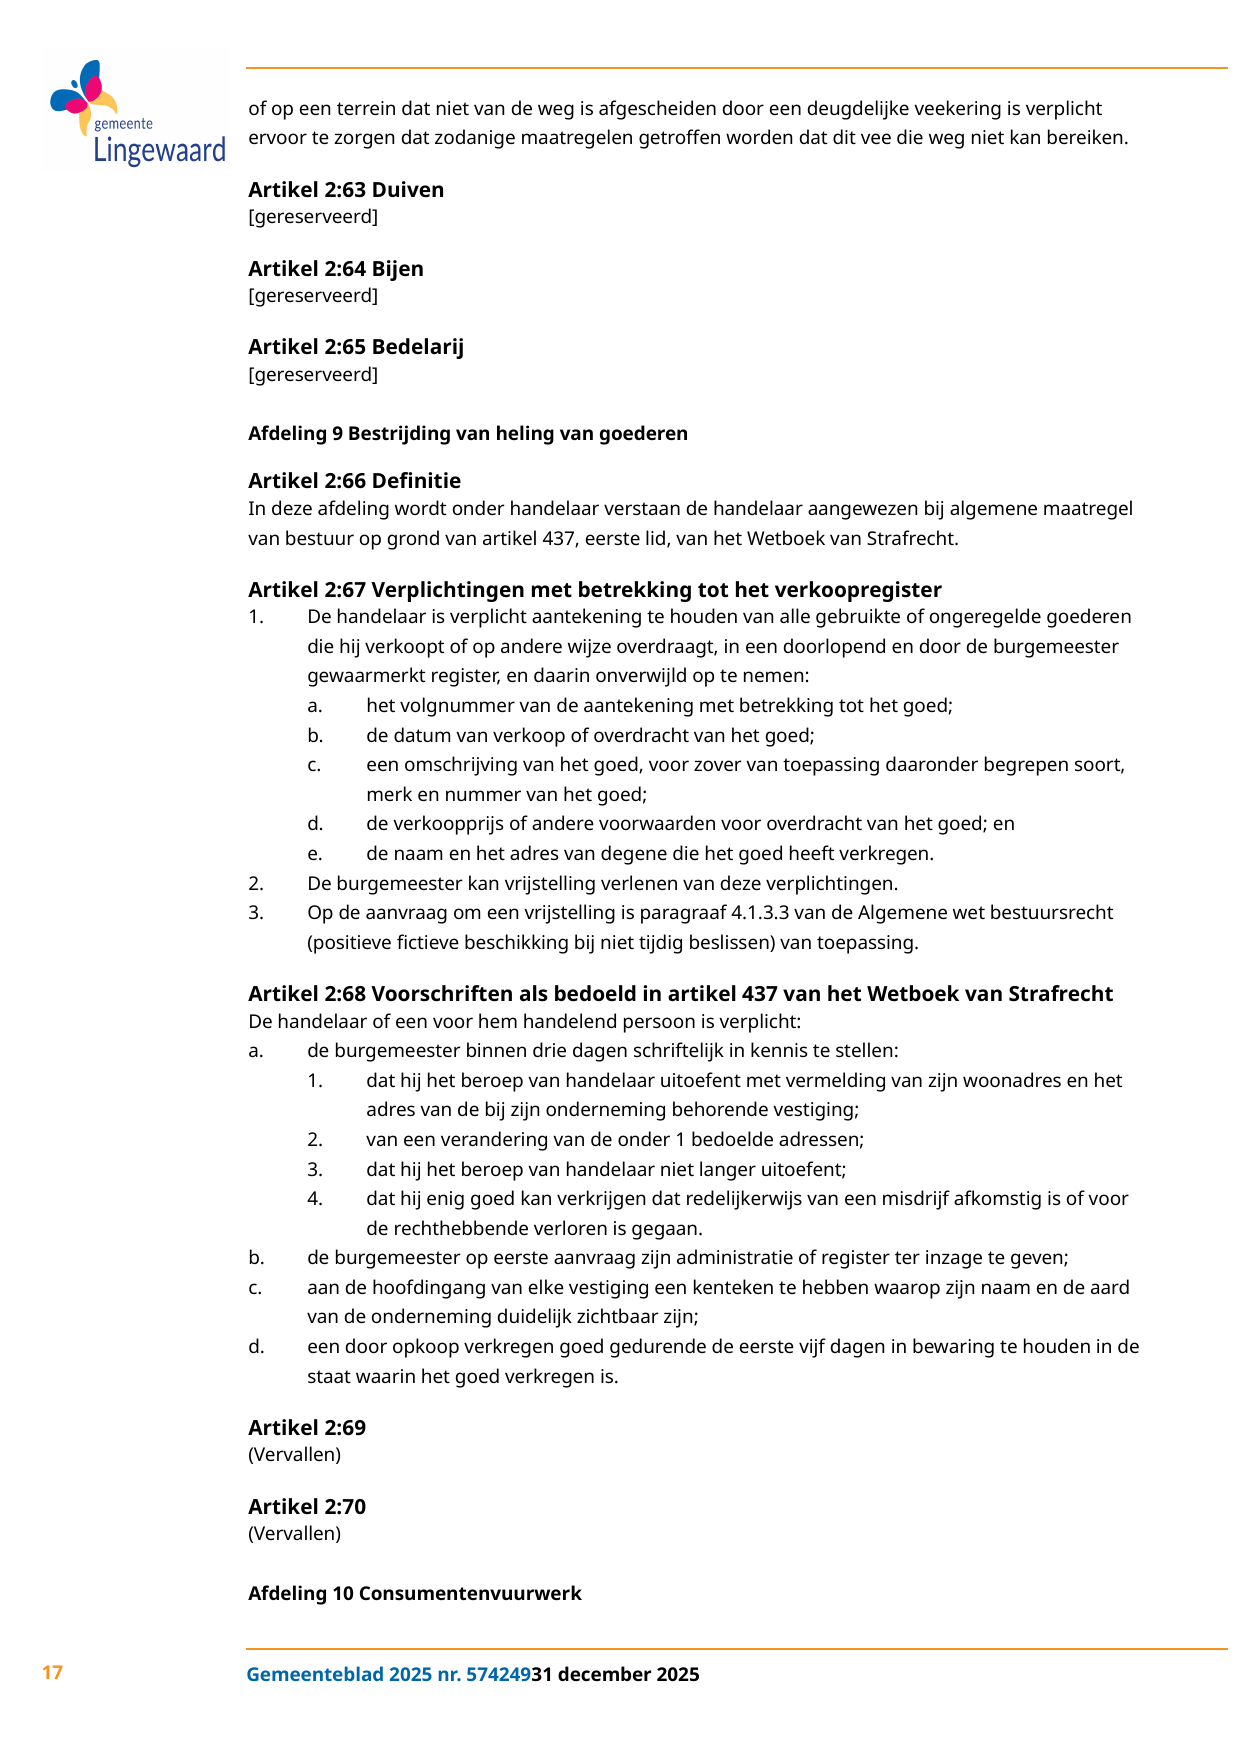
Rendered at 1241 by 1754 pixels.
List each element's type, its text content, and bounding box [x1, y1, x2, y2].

list een door opkoop verkregen goed gedurende de eerste vijf dagen in bewaring te houden in de staat waarin het goed verkregen is. [248, 1333, 1152, 1388]
text De handelaar of een voor hem handelend persoon is verplicht: [248, 1008, 1152, 1033]
picture [41, 47, 231, 172]
list het volgnummer van de aantekening met betrekking tot het goed; [307, 692, 1152, 718]
list De burgemeester kan vrijstelling verlenen van deze verplichtingen. [248, 870, 1152, 896]
text Afdeling 9 Bestrijding van heling van goederen [248, 420, 1152, 446]
text Artikel 2:70 [248, 1492, 1152, 1521]
text Artikel 2:65 Bedelarij [248, 332, 1152, 361]
text Artikel 2:66 Definitie [248, 467, 1152, 495]
list dat hij het beroep van handelaar uitoefent met vermelding van zijn woonadres en het adres van de bij zijn onderneming behorende vestiging; [307, 1067, 1152, 1122]
text [gereserveerd] [248, 282, 1152, 308]
text Artikel 2:67 Verplichtingen met betrekking tot het verkoopregister [248, 575, 1152, 603]
list dat hij het beroep van handelaar niet langer uitoefent; [307, 1156, 1152, 1181]
text Artikel 2:63 Duiven [248, 175, 1152, 203]
text (Vervallen) [248, 1521, 1152, 1546]
text Artikel 2:64 Bijen [248, 254, 1152, 282]
list De handelaar is verplicht aantekening te houden van alle gebruikte of ongeregelde goederen die hij verkoopt of op andere wijze overdraagt, in een doorlopend en door de burgemeester gewaarmerkt register, en daarin onverwijld op te nemen: [248, 603, 1152, 688]
list van een verandering van de onder 1 bedoelde adressen; [307, 1126, 1152, 1152]
list de burgemeester op eerste aanvraag zijn administratie of register ter inzage te geven; [248, 1244, 1152, 1270]
list dat hij enig goed kan verkrijgen dat redelijkerwijs van een misdrijf afkomstig is of voor de rechthebbende verloren is gegaan. [307, 1185, 1152, 1241]
list een omschrijving van het goed, voor zover van toepassing daaronder begrepen soort, merk en nummer van het goed; [307, 751, 1152, 807]
list de naam en het adres van degene die het goed heeft verkregen. [307, 840, 1152, 866]
text In deze afdeling wordt onder handelaar verstaan de handelaar aangewezen bij algemene maatregel van bestuur op grond van artikel 437, eerste lid, van het Wetboek van Strafrecht. [248, 495, 1152, 550]
list Op de aanvraag om een vrijstelling is paragraaf 4.1.3.3 van de Algemene wet bestuursrecht (positieve fictieve beschikking bij niet tijdig beslissen) van toepassing. [248, 899, 1152, 955]
text Artikel 2:69 [248, 1413, 1152, 1442]
text [gereserveerd] [248, 203, 1152, 229]
text Afdeling 10 Consumentenvuurwerk [248, 1580, 1152, 1605]
list aan de hoofdingang van elke vestiging een kenteken te hebben waarop zijn naam en de aard van de onderneming duidelijk zichtbaar zijn; [248, 1274, 1152, 1329]
list de datum van verkoop of overdracht van het goed; [307, 722, 1152, 748]
text (Vervallen) [248, 1442, 1152, 1467]
list de burgemeester binnen drie dagen schriftelijk in kennis te stellen: [248, 1037, 1152, 1063]
text of op een terrein dat niet van de weg is afgescheiden door een deugdelijke veekering is verplicht ervoor te zorgen dat zodanige maatregelen getroffen worden dat dit vee die weg niet kan bereiken. [248, 95, 1152, 150]
text [gereserveerd] [248, 361, 1152, 387]
list de verkoopprijs of andere voorwaarden voor overdracht van het goed; en [307, 811, 1152, 836]
text Artikel 2:68 Voorschriften als bedoeld in artikel 437 van het Wetboek van Strafrecht [248, 979, 1152, 1008]
